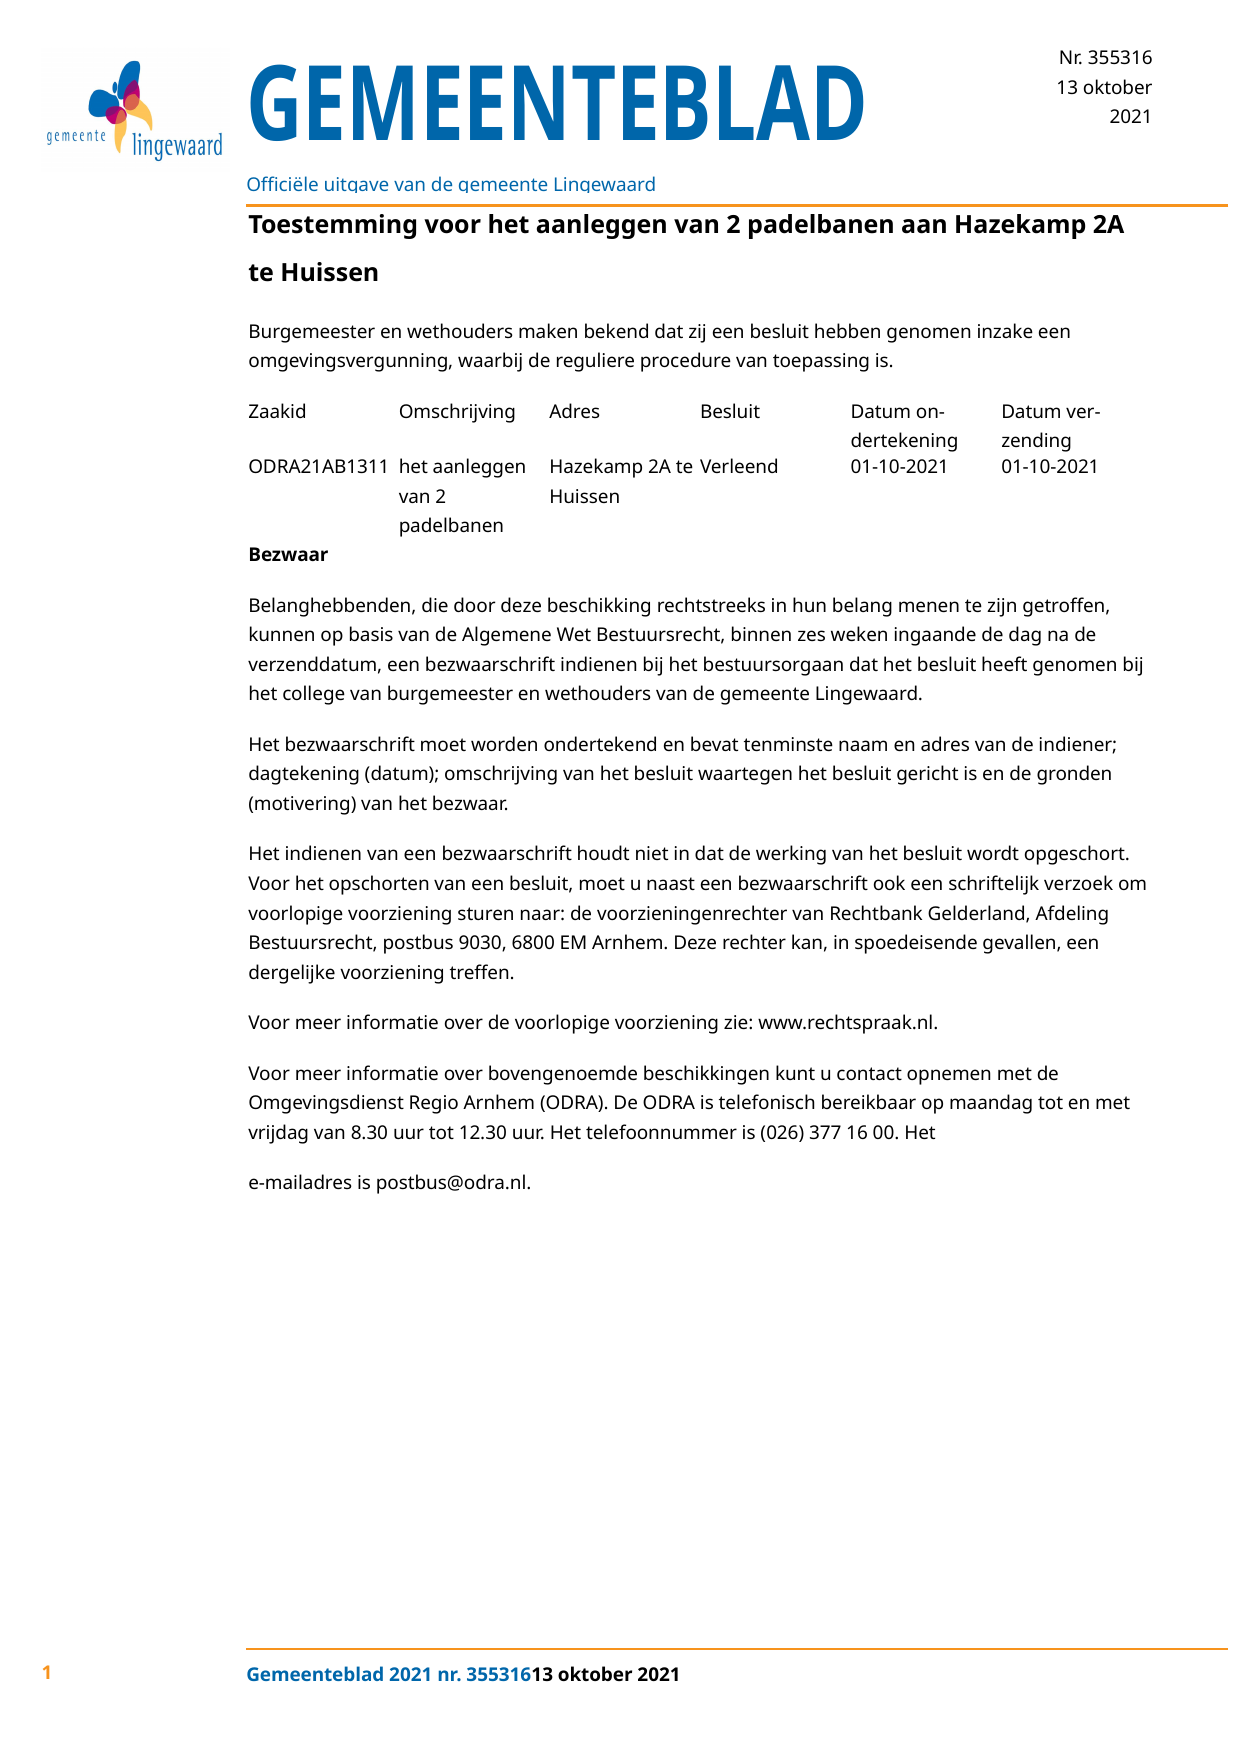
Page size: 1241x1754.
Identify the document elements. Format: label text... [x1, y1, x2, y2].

text Burgemeester en wethouders maken bekend dat zij een besluit hebben genomen inzake een omgevingsvergunning, waarbij de reguliere procedure van toepassing is. [248, 318, 1152, 373]
table_cell 01-10-2021 [850, 453, 1001, 538]
table_header Adres [549, 398, 700, 453]
text Toestemming voor het aanleggen van 2 padelbanen aan Hazekamp 2A te Huissen [248, 207, 1152, 288]
table_header Datum on-dertekening [850, 398, 1001, 453]
text Bezwaar [248, 541, 1152, 567]
table_header Besluit [700, 398, 850, 453]
text Voor meer informatie over de voorlopige voorziening zie: www.rechtspraak.nl. [248, 1009, 1152, 1035]
table_header Omschrijving [399, 398, 549, 453]
table_cell het aanleggen van 2 padelbanen [399, 453, 549, 538]
table_cell 01-10-2021 [1001, 453, 1152, 538]
table_header Datum ver-zending [1001, 398, 1152, 453]
table_cell Verleend [700, 453, 850, 538]
table_header Zaakid [248, 398, 398, 453]
text Voor meer informatie over bovengenoemde beschikkingen kunt u contact opnemen met de Omgevingsdienst Regio Arnhem (ODRA). De ODRA is telefonisch bereikbaar op maandag tot en met vrijdag van 8.30 uur tot 12.30 uur. Het telefoonnummer is (026) 377 16 00. Het [248, 1060, 1152, 1145]
table_cell Hazekamp 2A te Huissen [549, 453, 700, 538]
text Het bezwaarschrift moet worden ondertekend en bevat tenminste naam en adres van de indiener; dagtekening (datum); omschrijving van het besluit waartegen het besluit gericht is en de gronden (motivering) van het bezwaar. [248, 731, 1152, 816]
picture [41, 47, 231, 172]
text Het indienen van een bezwaarschrift houdt niet in dat de werking van het besluit wordt opgeschort. Voor het opschorten van een besluit, moet u naast een bezwaarschrift ook een schriftelijk verzoek om voorlopige voorziening sturen naar: de voorzieningenrechter van Rechtbank Gelderland, Afdeling Bestuursrecht, postbus 9030, 6800 EM Arnhem. Deze rechter kan, in spoedeisende gevallen, een dergelijke voorziening treffen. [248, 841, 1152, 985]
text e-mailadres is postbus@odra.nl. [248, 1169, 1152, 1195]
text Belanghebbenden, die door deze beschikking rechtstreeks in hun belang menen te zijn getroffen, kunnen op basis van de Algemene Wet Bestuursrecht, binnen zes weken ingaande de dag na de verzenddatum, een bezwaarschrift indienen bij het bestuursorgaan dat het besluit heeft genomen bij het college van burgemeester en wethouders van de gemeente Lingewaard. [248, 592, 1152, 706]
table_cell ODRA21AB1311 [248, 453, 398, 538]
